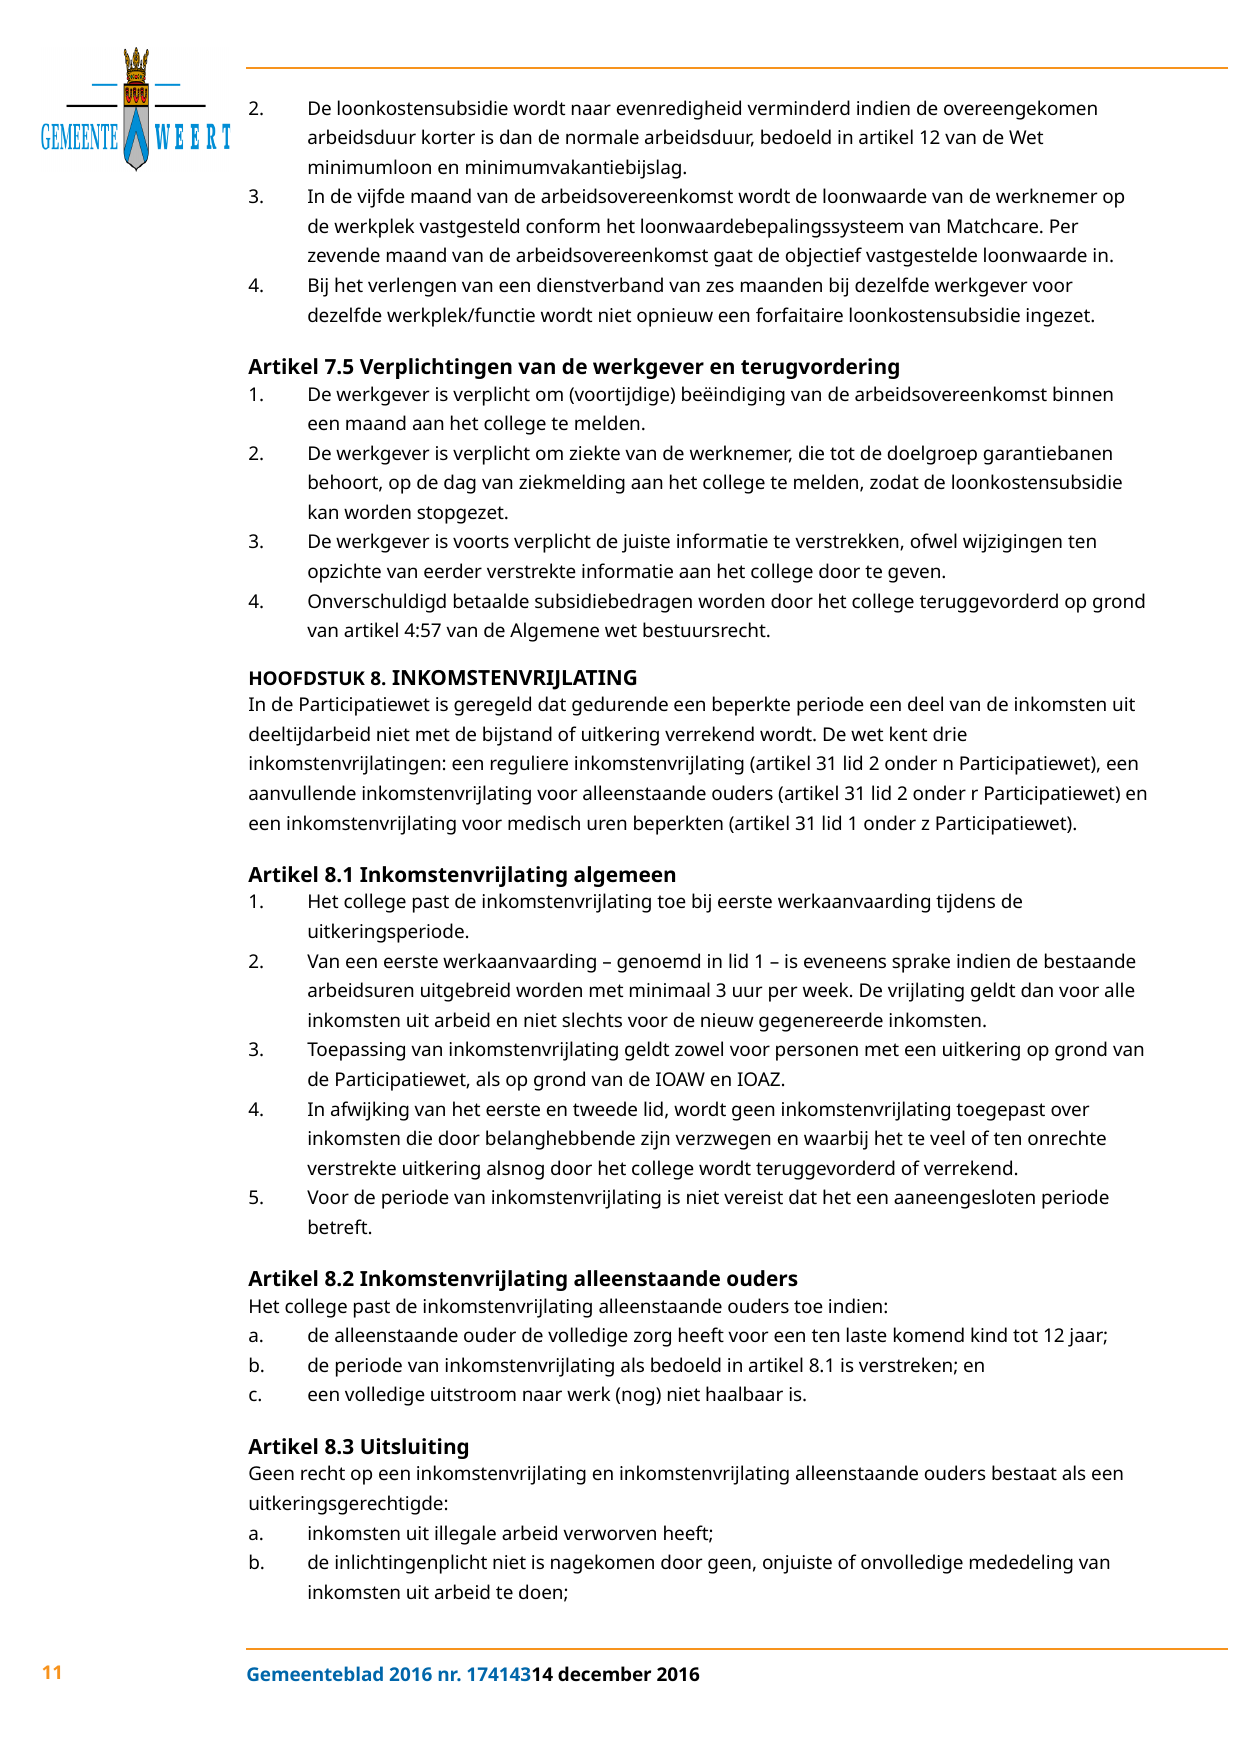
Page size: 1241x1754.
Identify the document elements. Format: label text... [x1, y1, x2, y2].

list de periode van inkomstenvrijlating als bedoeld in artikel 8.1 is verstreken; en [248, 1352, 1152, 1378]
text Het college past de inkomstenvrijlating alleenstaande ouders toe indien: [248, 1293, 1152, 1319]
list De werkgever is voorts verplicht de juiste informatie te verstrekken, ofwel wijzigingen ten opzichte van eerder verstrekte informatie aan het college door te geven. [248, 529, 1152, 584]
text HOOFDSTUK 8. INKOMSTENVRIJLATING [248, 663, 1152, 691]
text Geen recht op een inkomstenvrijlating en inkomstenvrijlating alleenstaande ouders bestaat als een uitkeringsgerechtigde: [248, 1461, 1152, 1516]
text Artikel 8.1 Inkomstenvrijlating algemeen [248, 860, 1152, 889]
list De loonkostensubsidie wordt naar evenredigheid verminderd indien de overeengekomen arbeidsduur korter is dan de normale arbeidsduur, bedoeld in artikel 12 van de Wet minimumloon en minimumvakantiebijslag. [248, 95, 1152, 180]
list De werkgever is verplicht om (voortijdige) beëindiging van de arbeidsovereenkomst binnen een maand aan het college te melden. [248, 381, 1152, 436]
list Bij het verlengen van een dienstverband van zes maanden bij dezelfde werkgever voor dezelfde werkplek/functie wordt niet opnieuw een forfaitaire loonkostensubsidie ingezet. [248, 272, 1152, 328]
list Voor de periode van inkomstenvrijlating is niet vereist dat het een aaneengesloten periode betreft. [248, 1184, 1152, 1240]
list een volledige uitstroom naar werk (nog) niet haalbaar is. [248, 1382, 1152, 1407]
text In de Participatiewet is geregeld dat gedurende een beperkte periode een deel van de inkomsten uit deeltijdarbeid niet met de bijstand of uitkering verrekend wordt. De wet kent drie inkomstenvrijlatingen: een reguliere inkomstenvrijlating (artikel 31 lid 2 onder n Participatiewet), een aanvullende inkomstenvrijlating voor alleenstaande ouders (artikel 31 lid 2 onder r Participatiewet) en een inkomstenvrijlating voor medisch uren beperkten (artikel 31 lid 1 onder z Participatiewet). [248, 691, 1152, 836]
list Van een eerste werkaanvaarding – genoemd in lid 1 – is eveneens sprake indien de bestaande arbeidsuren uitgebreid worden met minimaal 3 uur per week. De vrijlating geldt dan voor alle inkomsten uit arbeid en niet slechts voor de nieuw gegenereerde inkomsten. [248, 948, 1152, 1033]
list De werkgever is verplicht om ziekte van de werknemer, die tot de doelgroep garantiebanen behoort, op de dag van ziekmelding aan het college te melden, zodat de loonkostensubsidie kan worden stopgezet. [248, 440, 1152, 525]
list de alleenstaande ouder de volledige zorg heeft voor een ten laste komend kind tot 12 jaar; [248, 1322, 1152, 1348]
list Toepassing van inkomstenvrijlating geldt zowel voor personen met een uitkering op grond van de Participatiewet, als op grond van de IOAW en IOAZ. [248, 1037, 1152, 1092]
list In afwijking van het eerste en tweede lid, wordt geen inkomstenvrijlating toegepast over inkomsten die door belanghebbende zijn verzwegen en waarbij het te veel of ten onrechte verstrekte uitkering alsnog door het college wordt teruggevorderd of verrekend. [248, 1096, 1152, 1181]
list Onverschuldigd betaalde subsidiebedragen worden door het college teruggevorderd op grond van artikel 4:57 van de Algemene wet bestuursrecht. [248, 588, 1152, 643]
list In de vijfde maand van de arbeidsovereenkomst wordt de loonwaarde van de werknemer op de werkplek vastgesteld conform het loonwaardebepalingssysteem van Matchcare. Per zevende maand van de arbeidsovereenkomst gaat de objectief vastgestelde loonwaarde in. [248, 183, 1152, 268]
list inkomsten uit illegale arbeid verworven heeft; [248, 1520, 1152, 1545]
text Artikel 8.3 Uitsluiting [248, 1432, 1152, 1461]
list Het college past de inkomstenvrijlating toe bij eerste werkaanvaarding tijdens de uitkeringsperiode. [248, 889, 1152, 944]
text Artikel 7.5 Verplichtingen van de werkgever en terugvordering [248, 352, 1152, 381]
picture [41, 47, 231, 172]
text Artikel 8.2 Inkomstenvrijlating alleenstaande ouders [248, 1264, 1152, 1293]
list de inlichtingenplicht niet is nagekomen door geen, onjuiste of onvolledige mededeling van inkomsten uit arbeid te doen; [248, 1549, 1152, 1604]
